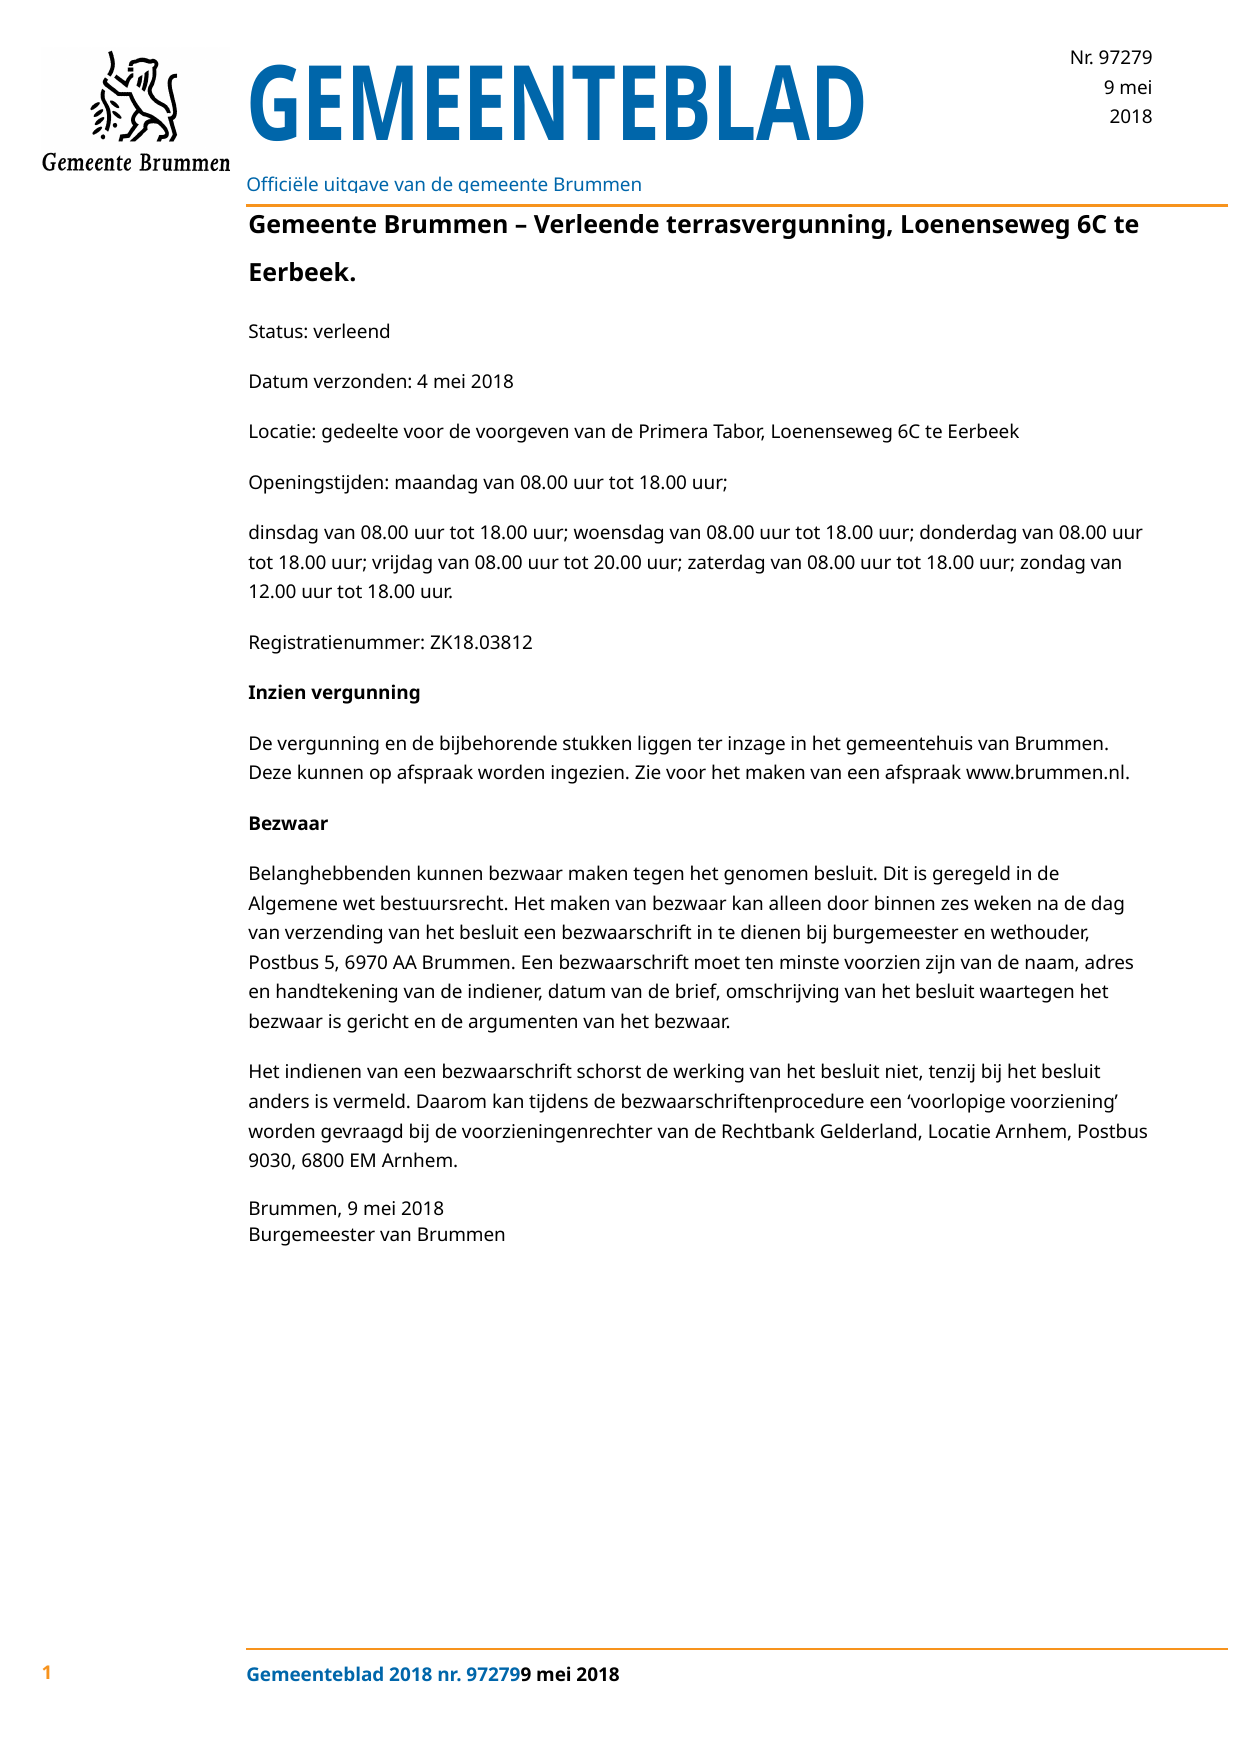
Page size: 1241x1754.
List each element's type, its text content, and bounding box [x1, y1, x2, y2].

text Inzien vergunning [248, 679, 1152, 705]
text dinsdag van 08.00 uur tot 18.00 uur; woensdag van 08.00 uur tot 18.00 uur; donderdag van 08.00 uur tot 18.00 uur; vrijdag van 08.00 uur tot 20.00 uur; zaterdag van 08.00 uur tot 18.00 uur; zondag van 12.00 uur tot 18.00 uur. [248, 519, 1152, 604]
text De vergunning en de bijbehorende stukken liggen ter inzage in het gemeentehuis van Brummen. Deze kunnen op afspraak worden ingezien. Zie voor het maken van een afspraak www.brummen.nl. [248, 730, 1152, 785]
text Het indienen van een bezwaarschrift schorst de werking van het besluit niet, tenzij bij het besluit anders is vermeld. Daarom kan tijdens de bezwaarschriftenprocedure een ‘voorlopige voorziening’ worden gevraagd bij de voorzieningenrechter van de Rechtbank Gelderland, Locatie Arnhem, Postbus 9030, 6800 EM Arnhem. [248, 1059, 1152, 1173]
text Registratienummer: ZK18.03812 [248, 629, 1152, 655]
text Locatie: gedeelte voor de voorgeven van de Primera Tabor, Loenenseweg 6C te Eerbeek [248, 419, 1152, 444]
text Status: verleend [248, 318, 1152, 344]
text Datum verzonden: 4 mei 2018 [248, 368, 1152, 394]
text Gemeente Brummen – Verleende terrasvergunning, Loenenseweg 6C te Eerbeek. [248, 207, 1152, 288]
text Brummen, 9 mei 2018 [248, 1195, 1152, 1221]
text Openingstijden: maandag van 08.00 uur tot 18.00 uur; [248, 469, 1152, 495]
text Bezwaar [248, 810, 1152, 836]
picture [41, 47, 231, 172]
text Burgemeester van Brummen [248, 1221, 1152, 1247]
text Belanghebbenden kunnen bezwaar maken tegen het genomen besluit. Dit is geregeld in de Algemene wet bestuursrecht. Het maken van bezwaar kan alleen door binnen zes weken na de dag van verzending van het besluit een bezwaarschrift in te dienen bij burgemeester en wethouder, Postbus 5, 6970 AA Brummen. Een bezwaarschrift moet ten minste voorzien zijn van de naam, adres en handtekening van de indiener, datum van de brief, omschrijving van het besluit waartegen het bezwaar is gericht en de argumenten van het bezwaar. [248, 860, 1152, 1034]
